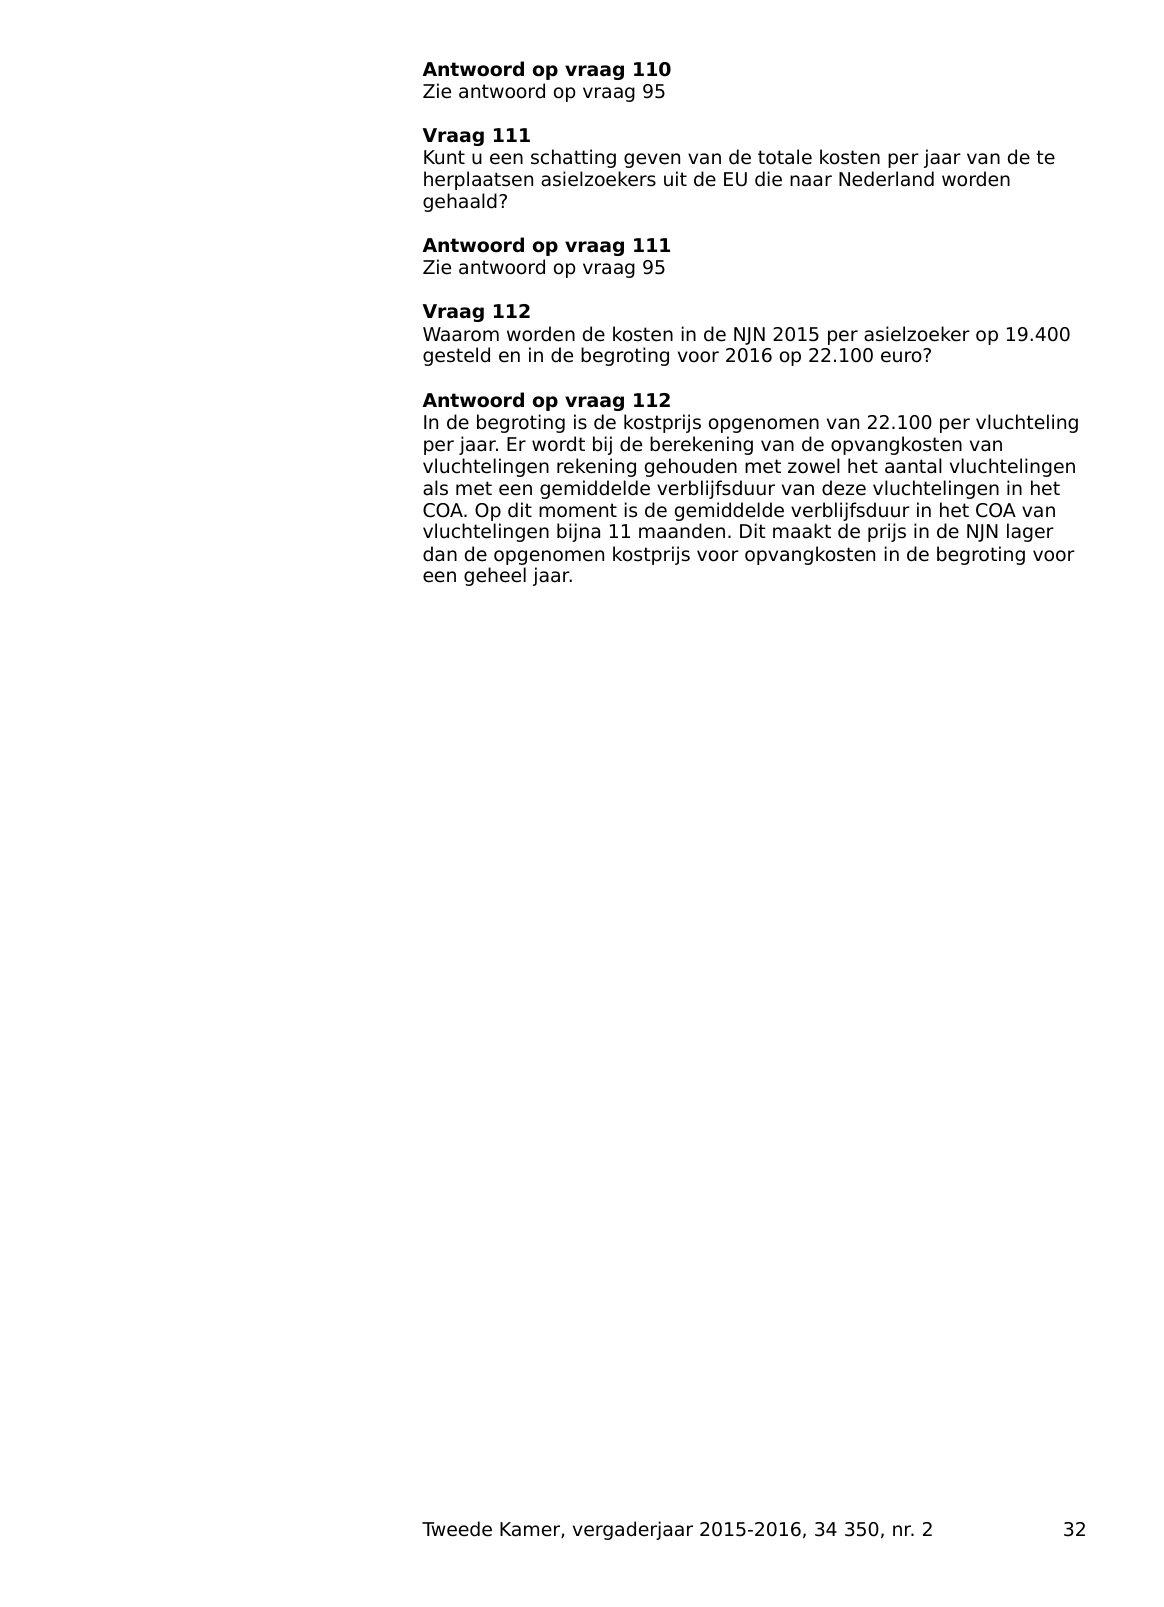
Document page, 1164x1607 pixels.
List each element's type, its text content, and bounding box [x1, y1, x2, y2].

text Antwoord op vraag 110 [422, 59, 1087, 81]
text Vraag 112 [422, 301, 1087, 323]
text Vraag 111 [422, 125, 1087, 147]
text Kunt u een schatting geven van de totale kosten per jaar van de te herplaatsen asielzoekers uit de EU die naar Nederland worden gehaald? [422, 147, 1087, 213]
text Antwoord op vraag 112 [422, 389, 1087, 412]
text Waarom worden de kosten in de NJN 2015 per asielzoeker op 19.400 gesteld en in de begroting voor 2016 op 22.100 euro? [422, 323, 1087, 367]
text Zie antwoord op vraag 95 [422, 257, 1087, 279]
text Zie antwoord op vraag 95 [422, 81, 1087, 103]
text Antwoord op vraag 111 [422, 235, 1087, 257]
text In de begroting is de kostprijs opgenomen van 22.100 per vluchteling per jaar. Er wordt bij de berekening van de opvangkosten van vluchtelingen rekening gehouden met zowel het aantal vluchtelingen als met een gemiddelde verblijfsduur van deze vluchtelingen in het COA. Op dit moment is de gemiddelde verblijfsduur in het COA van vluchtelingen bijna 11 maanden. Dit maakt de prijs in de NJN lager dan de opgenomen kostprijs voor opvangkosten in de begroting voor een geheel jaar. [422, 412, 1087, 587]
